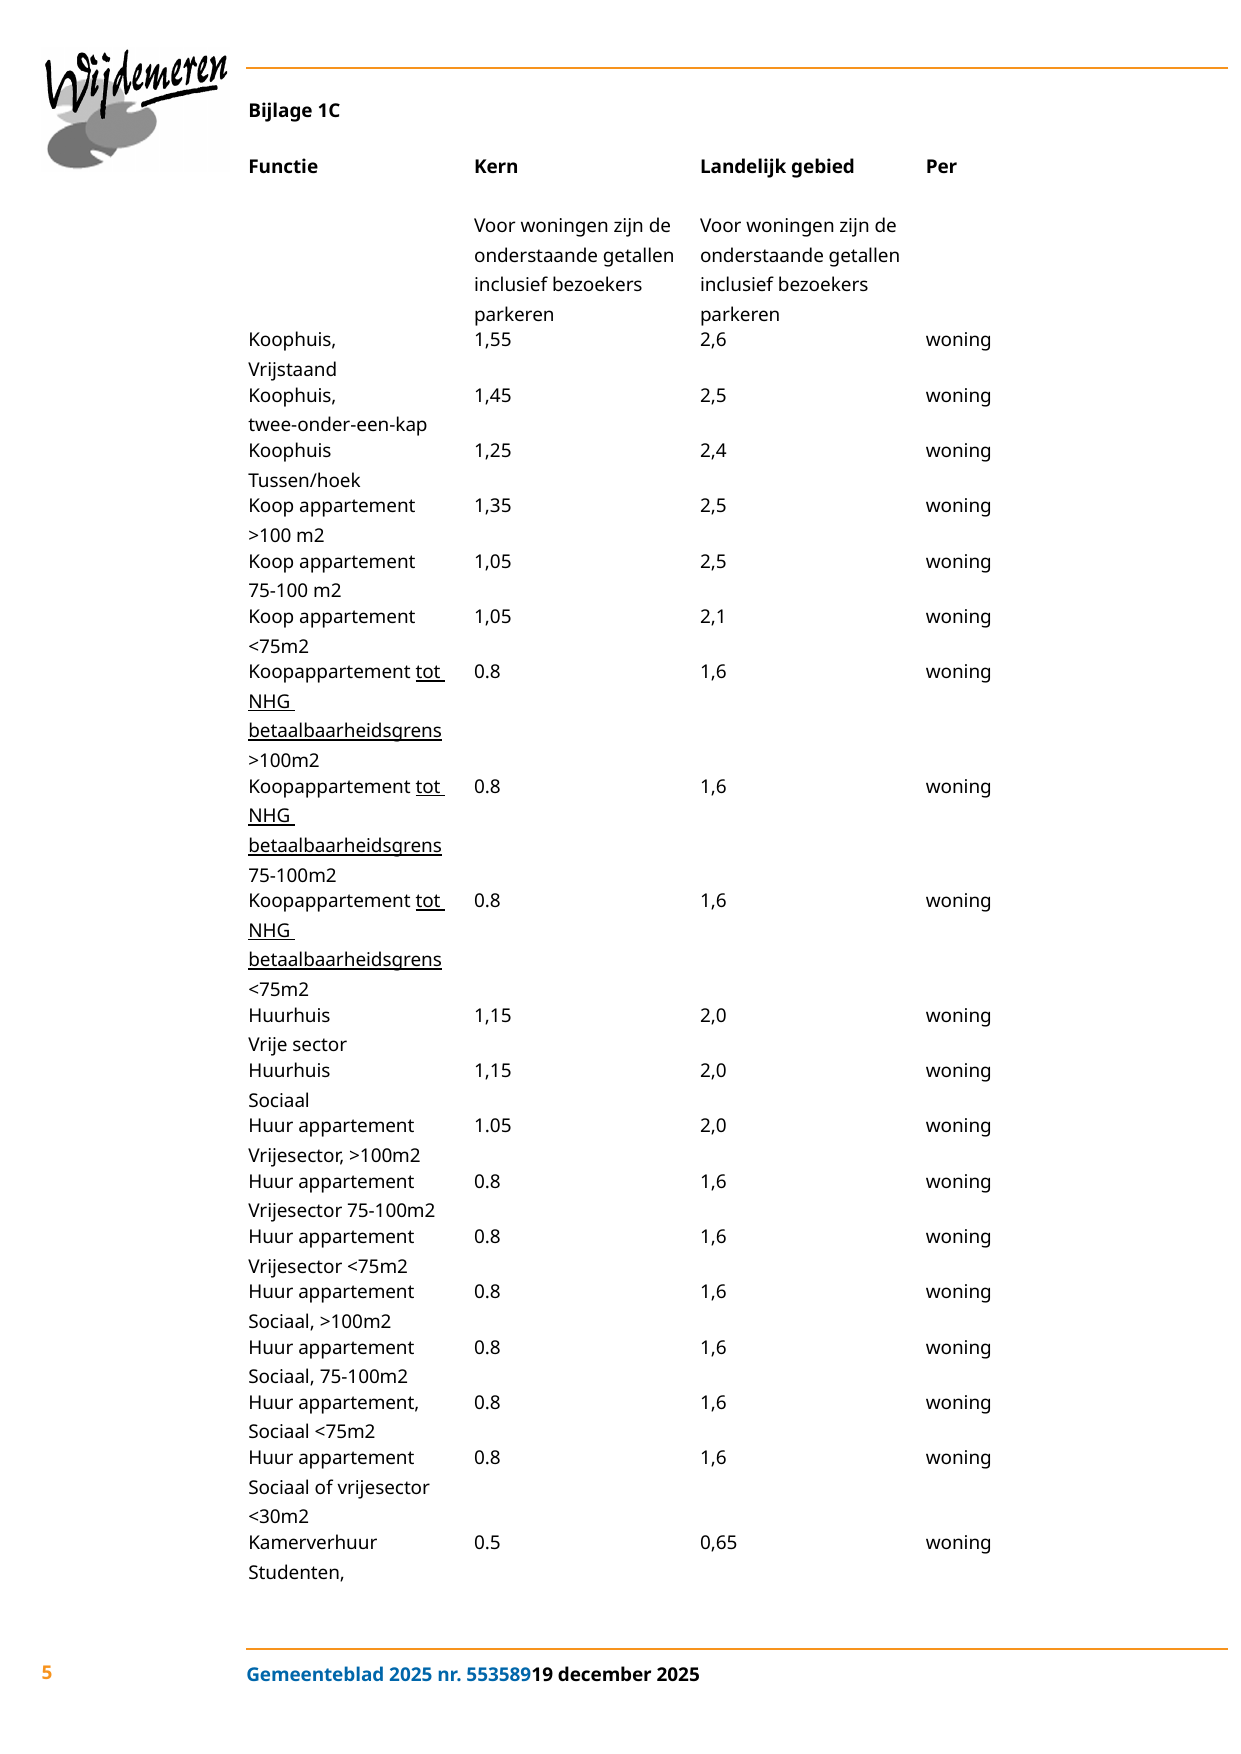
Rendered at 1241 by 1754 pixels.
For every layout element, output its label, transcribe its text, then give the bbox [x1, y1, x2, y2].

table_cell Huur appartement Sociaal, >100m2 [248, 1279, 474, 1334]
table_cell Koopappartement tot NHG betaalbaarheidsgrens 75-100m2 [248, 773, 474, 887]
table_cell woning [926, 603, 1152, 658]
table_cell 1,35 [474, 493, 700, 548]
table_cell 2,4 [700, 437, 926, 493]
table_cell woning [926, 1168, 1152, 1223]
table_cell woning [926, 1445, 1152, 1529]
table_cell woning [926, 1113, 1152, 1168]
table_cell 1,05 [474, 548, 700, 603]
table_cell woning [926, 1529, 1152, 1585]
table_cell 0.8 [474, 1445, 700, 1529]
table_cell 2,6 [700, 327, 926, 382]
table_cell woning [926, 1057, 1152, 1113]
table_header Functie [248, 153, 474, 327]
table_cell woning [926, 1279, 1152, 1334]
table_cell woning [926, 548, 1152, 603]
table_header Landelijk gebied Voor woningen zijn de onderstaande getallen inclusief bezoekers parkeren [700, 153, 926, 327]
table_header Kern Voor woningen zijn de onderstaande getallen inclusief bezoekers parkeren [474, 153, 700, 327]
table_cell 1,6 [700, 1334, 926, 1389]
table_cell Huur appartement Sociaal of vrijesector <30m2 [248, 1445, 474, 1529]
table_cell 1,15 [474, 1002, 700, 1057]
table_cell woning [926, 1223, 1152, 1278]
table_cell Koophuis Tussen/hoek [248, 437, 474, 493]
table_cell woning [926, 1334, 1152, 1389]
table_cell 1,6 [700, 1168, 926, 1223]
picture [41, 47, 231, 172]
table_cell 1,6 [700, 773, 926, 887]
table_cell 0.8 [474, 1279, 700, 1334]
table_cell 1,15 [474, 1057, 700, 1113]
table_cell 0.8 [474, 1389, 700, 1444]
table_cell woning [926, 382, 1152, 437]
table_cell 1,6 [700, 1389, 926, 1444]
table_cell 2,5 [700, 493, 926, 548]
table_cell 0.8 [474, 659, 700, 773]
table_cell 0.8 [474, 888, 700, 1002]
table_cell woning [926, 437, 1152, 493]
table_cell 1,6 [700, 888, 926, 1002]
table_cell Koop appartement <75m2 [248, 603, 474, 658]
table_cell Kamerverhuur Studenten, [248, 1529, 474, 1585]
table_cell Huur appartement, Sociaal <75m2 [248, 1389, 474, 1444]
table_cell 2,5 [700, 382, 926, 437]
table_cell 2,5 [700, 548, 926, 603]
table_cell Huur appartement Sociaal, 75-100m2 [248, 1334, 474, 1389]
table_cell woning [926, 1002, 1152, 1057]
table_cell Huurhuis Sociaal [248, 1057, 474, 1113]
table_cell 2,1 [700, 603, 926, 658]
table_cell 1,6 [700, 659, 926, 773]
table_cell 0.8 [474, 1334, 700, 1389]
table_cell woning [926, 327, 1152, 382]
table_cell 1,05 [474, 603, 700, 658]
table_cell 1.05 [474, 1113, 700, 1168]
table_cell woning [926, 1389, 1152, 1444]
table_cell Koopappartement tot NHG betaalbaarheidsgrens <75m2 [248, 888, 474, 1002]
table_cell woning [926, 773, 1152, 887]
table_header Per [926, 153, 1152, 327]
table_cell 1,6 [700, 1223, 926, 1278]
table_cell Huur appartement Vrijesector <75m2 [248, 1223, 474, 1278]
table_cell 1,6 [700, 1445, 926, 1529]
table_cell 2,0 [700, 1002, 926, 1057]
table_cell Koopappartement tot NHG betaalbaarheidsgrens >100m2 [248, 659, 474, 773]
table_cell 1,25 [474, 437, 700, 493]
table_cell woning [926, 888, 1152, 1002]
table_cell 1,45 [474, 382, 700, 437]
table_cell 2,0 [700, 1113, 926, 1168]
table_cell Huurhuis Vrije sector [248, 1002, 474, 1057]
table_cell 0.8 [474, 1223, 700, 1278]
text Bijlage 1C [248, 95, 1152, 123]
table_cell Koop appartement >100 m2 [248, 493, 474, 548]
table_cell 2,0 [700, 1057, 926, 1113]
table_cell Koop appartement 75-100 m2 [248, 548, 474, 603]
table_cell woning [926, 659, 1152, 773]
table_cell woning [926, 493, 1152, 548]
table_cell 0.8 [474, 1168, 700, 1223]
table_cell 0.5 [474, 1529, 700, 1585]
table_cell 0.8 [474, 773, 700, 887]
table_cell Koophuis, twee-onder-een-kap [248, 382, 474, 437]
table_cell Koophuis, Vrijstaand [248, 327, 474, 382]
table_cell 1,55 [474, 327, 700, 382]
table_cell Huur appartement Vrijesector 75-100m2 [248, 1168, 474, 1223]
table_cell 1,6 [700, 1279, 926, 1334]
table_cell 0,65 [700, 1529, 926, 1585]
table_cell Huur appartement Vrijesector, >100m2 [248, 1113, 474, 1168]
